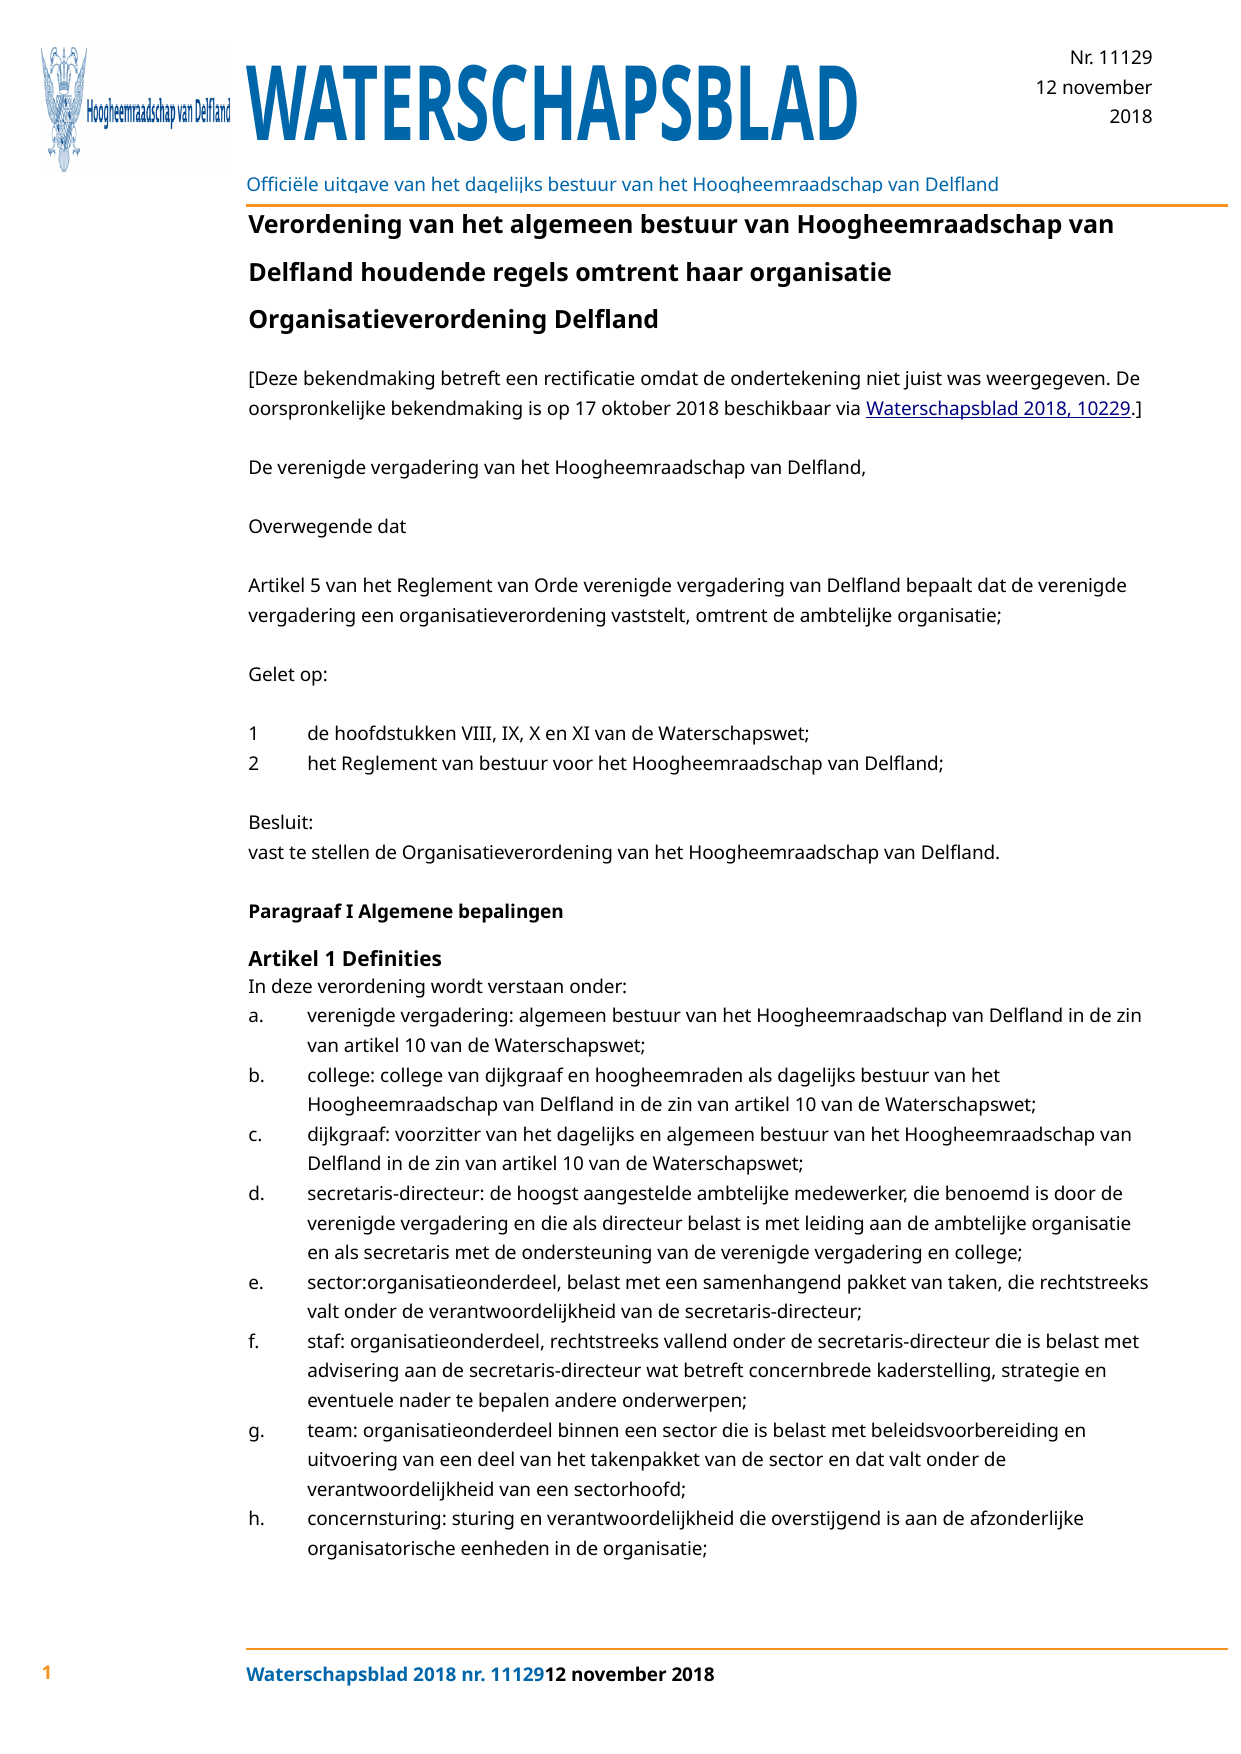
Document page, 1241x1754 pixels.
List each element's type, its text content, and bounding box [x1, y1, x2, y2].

text Artikel 5 van het Reglement van Orde verenigde vergadering van Delfland bepaalt dat de verenigde vergadering een organisatieverordening vaststelt, omtrent de ambtelijke organisatie; [248, 573, 1152, 628]
text In deze verordening wordt verstaan onder: [248, 973, 1152, 999]
list concernsturing: sturing en verantwoordelijkheid die overstijgend is aan de afzonderlijke organisatorische eenheden in de organisatie; [248, 1506, 1152, 1561]
picture [41, 47, 231, 172]
text Artikel 1 Definities [248, 944, 1152, 973]
list secretaris-directeur: de hoogst aangestelde ambtelijke medewerker, die benoemd is door de verenigde vergadering en die als directeur belast is met leiding aan de ambtelijke organisatie en als secretaris met de ondersteuning van de verenigde vergadering en college; [248, 1180, 1152, 1265]
text De verenigde vergadering van het Hoogheemraadschap van Delfland, [248, 454, 1152, 480]
text Verordening van het algemeen bestuur van Hoogheemraadschap van Delfland houdende regels omtrent haar organisatie Organisatieverordening Delfland [248, 207, 1152, 336]
list de hoofdstukken VIII, IX, X en XI van de Waterschapswet; [248, 721, 1152, 746]
text Overwegende dat [248, 513, 1152, 539]
list college: college van dijkgraaf en hoogheemraden als dagelijks bestuur van het Hoogheemraadschap van Delfland in de zin van artikel 10 van de Waterschapswet; [248, 1062, 1152, 1117]
text Paragraaf I Algemene bepalingen [248, 898, 1152, 924]
text vast te stellen de Organisatieverordening van het Hoogheemraadschap van Delfland. [248, 839, 1152, 864]
list het Reglement van bestuur voor het Hoogheemraadschap van Delfland; [248, 750, 1152, 776]
list dijkgraaf: voorzitter van het dagelijks en algemeen bestuur van het Hoogheemraadschap van Delfland in de zin van artikel 10 van de Waterschapswet; [248, 1121, 1152, 1176]
list team: organisatieonderdeel binnen een sector die is belast met beleidsvoorbereiding en uitvoering van een deel van het takenpakket van de sector en dat valt onder de verantwoordelijkheid van een sectorhoofd; [248, 1417, 1152, 1502]
text Besluit: [248, 809, 1152, 835]
text [Deze bekendmaking betreft een rectificatie omdat de ondertekening niet juist was weergegeven. De oorspronkelijke bekendmaking is op 17 oktober 2018 beschikbaar via Waterschapsblad 2018, 10229.] [248, 366, 1152, 421]
list staf: organisatieonderdeel, rechtstreeks vallend onder de secretaris-directeur die is belast met advisering aan de secretaris-directeur wat betreft concernbrede kaderstelling, strategie en eventuele nader te bepalen andere onderwerpen; [248, 1328, 1152, 1413]
text Gelet op: [248, 661, 1152, 687]
list sector:organisatieonderdeel, belast met een samenhangend pakket van taken, die rechtstreeks valt onder de verantwoordelijkheid van de secretaris-directeur; [248, 1269, 1152, 1324]
list verenigde vergadering: algemeen bestuur van het Hoogheemraadschap van Delfland in de zin van artikel 10 van de Waterschapswet; [248, 1003, 1152, 1058]
